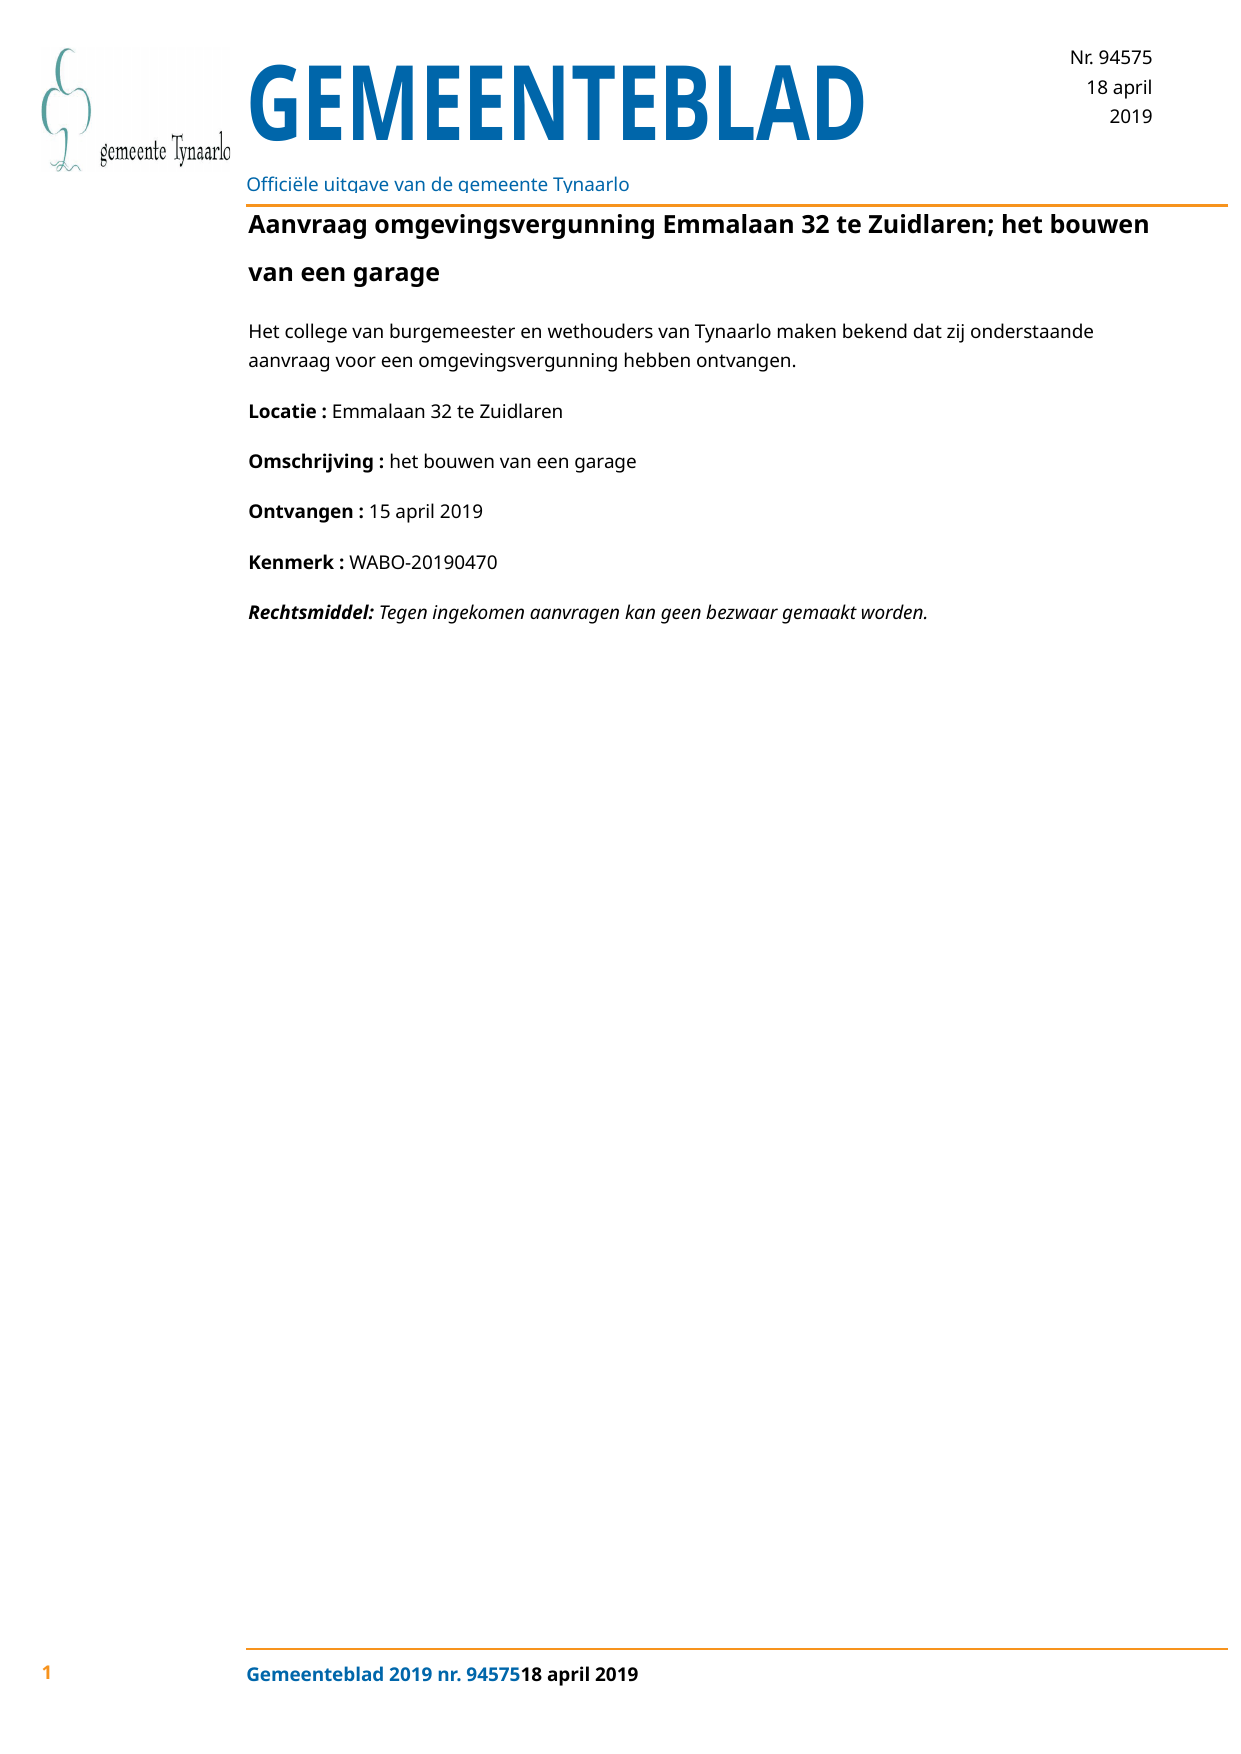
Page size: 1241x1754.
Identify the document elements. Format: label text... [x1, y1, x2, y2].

text Aanvraag omgevingsvergunning Emmalaan 32 te Zuidlaren; het bouwen van een garage [248, 207, 1152, 288]
text Locatie : Emmalaan 32 te Zuidlaren [248, 398, 1152, 424]
text Rechtsmiddel: Tegen ingekomen aanvragen kan geen bezwaar gemaakt worden. [248, 599, 1152, 625]
text Omschrijving : het bouwen van een garage [248, 448, 1152, 474]
text Ontvangen : 15 april 2019 [248, 499, 1152, 524]
picture [41, 47, 231, 172]
text Het college van burgemeester en wethouders van Tynaarlo maken bekend dat zij onderstaande aanvraag voor een omgevingsvergunning hebben ontvangen. [248, 318, 1152, 373]
text Kenmerk : WABO-20190470 [248, 549, 1152, 575]
